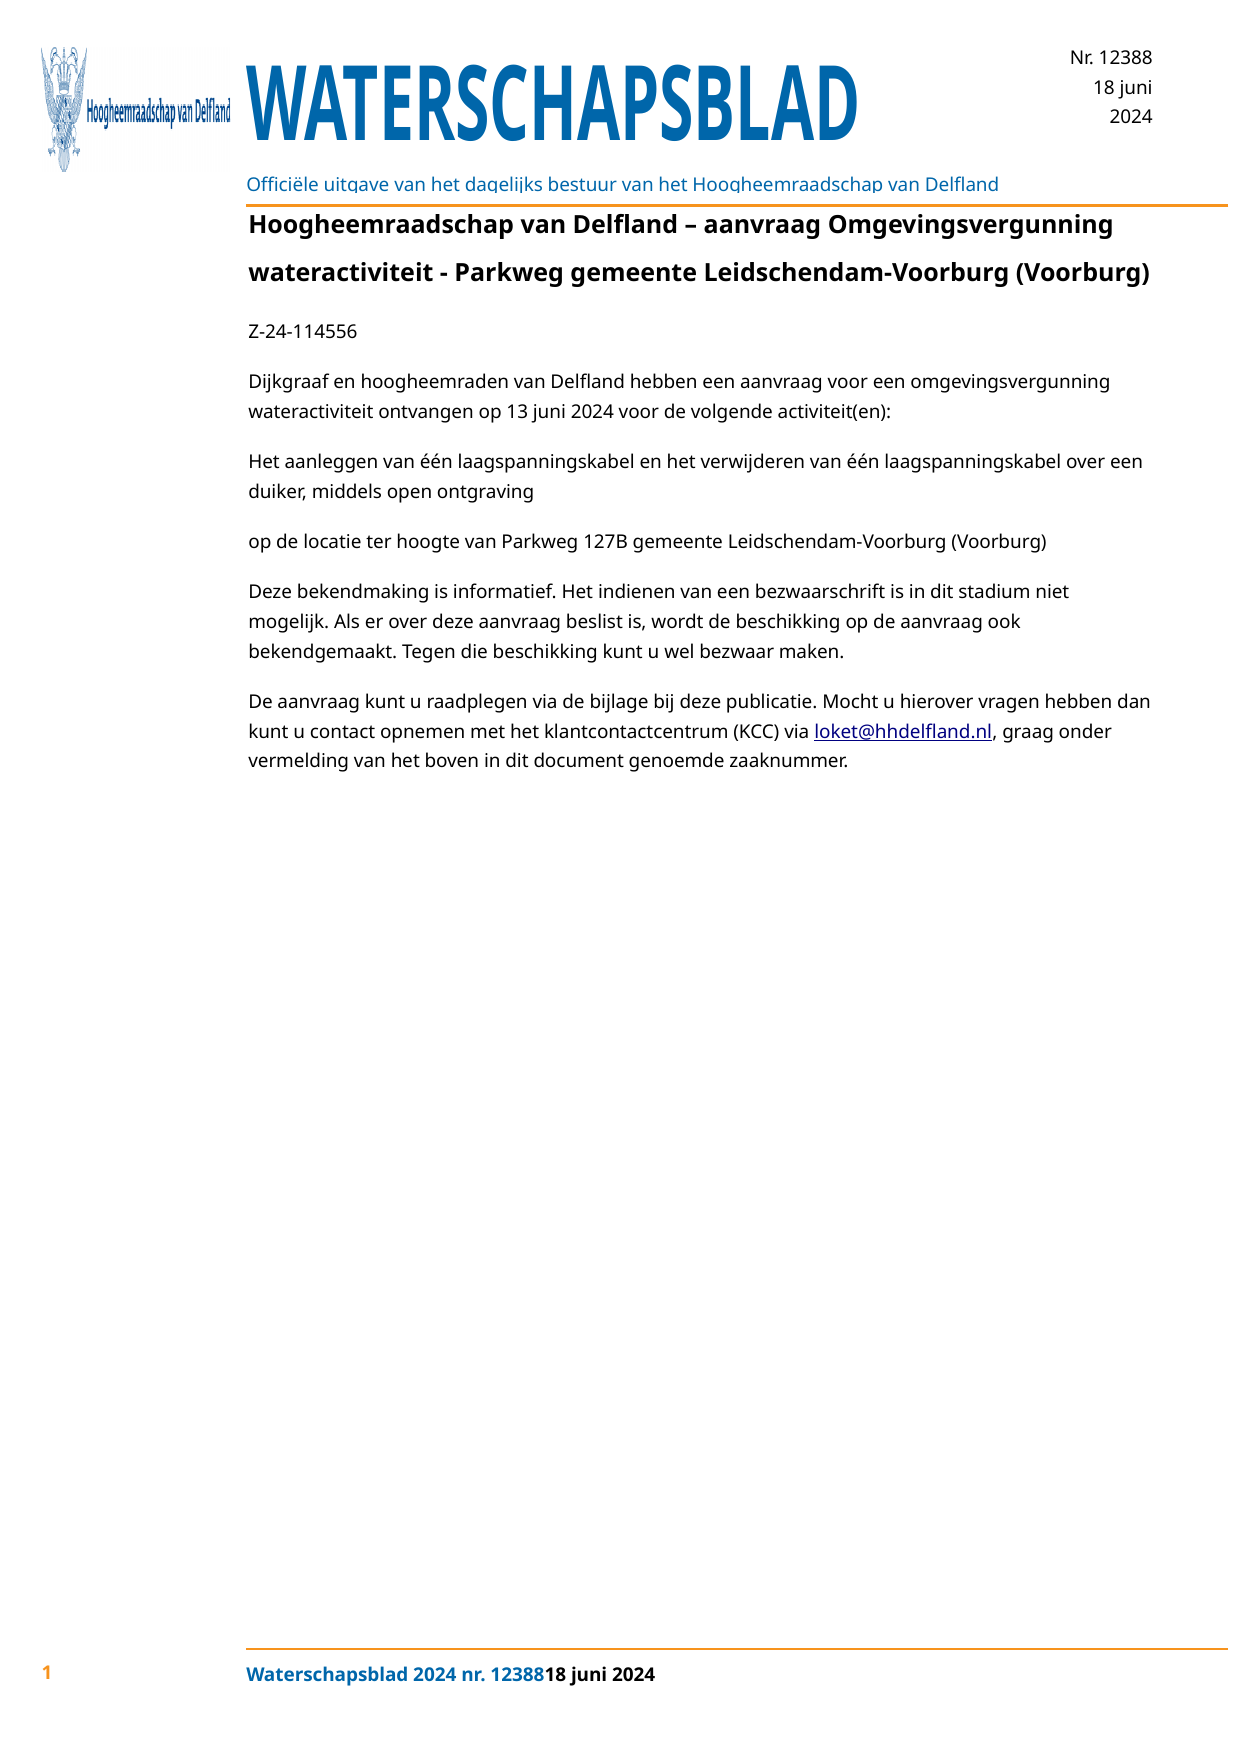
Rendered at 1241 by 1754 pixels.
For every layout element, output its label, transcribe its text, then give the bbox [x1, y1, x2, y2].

text Het aanleggen van één laagspanningskabel en het verwijderen van één laagspanningskabel over een duiker, middels open ontgraving [248, 448, 1152, 504]
text Z-24-114556 [248, 318, 1152, 344]
text Dijkgraaf en hoogheemraden van Delfland hebben een aanvraag voor een omgevingsvergunning wateractiviteit ontvangen op 13 juni 2024 voor de volgende activiteit(en): [248, 368, 1152, 424]
text Hoogheemraadschap van Delfland – aanvraag Omgevingsvergunning wateractiviteit - Parkweg gemeente Leidschendam-Voorburg (Voorburg) [248, 207, 1152, 288]
text op de locatie ter hoogte van Parkweg 127B gemeente Leidschendam-Voorburg (Voorburg) [248, 528, 1152, 554]
text De aanvraag kunt u raadplegen via de bijlage bij deze publicatie. Mocht u hierover vragen hebben dan kunt u contact opnemen met het klantcontactcentrum (KCC) via loket@hhdelfland.nl, graag onder vermelding van het boven in dit document genoemde zaaknummer. [248, 688, 1152, 773]
text Deze bekendmaking is informatief. Het indienen van een bezwaarschrift is in dit stadium niet mogelijk. Als er over deze aanvraag beslist is, wordt de beschikking op de aanvraag ook bekendgemaakt. Tegen die beschikking kunt u wel bezwaar maken. [248, 579, 1152, 664]
picture [41, 47, 231, 172]
